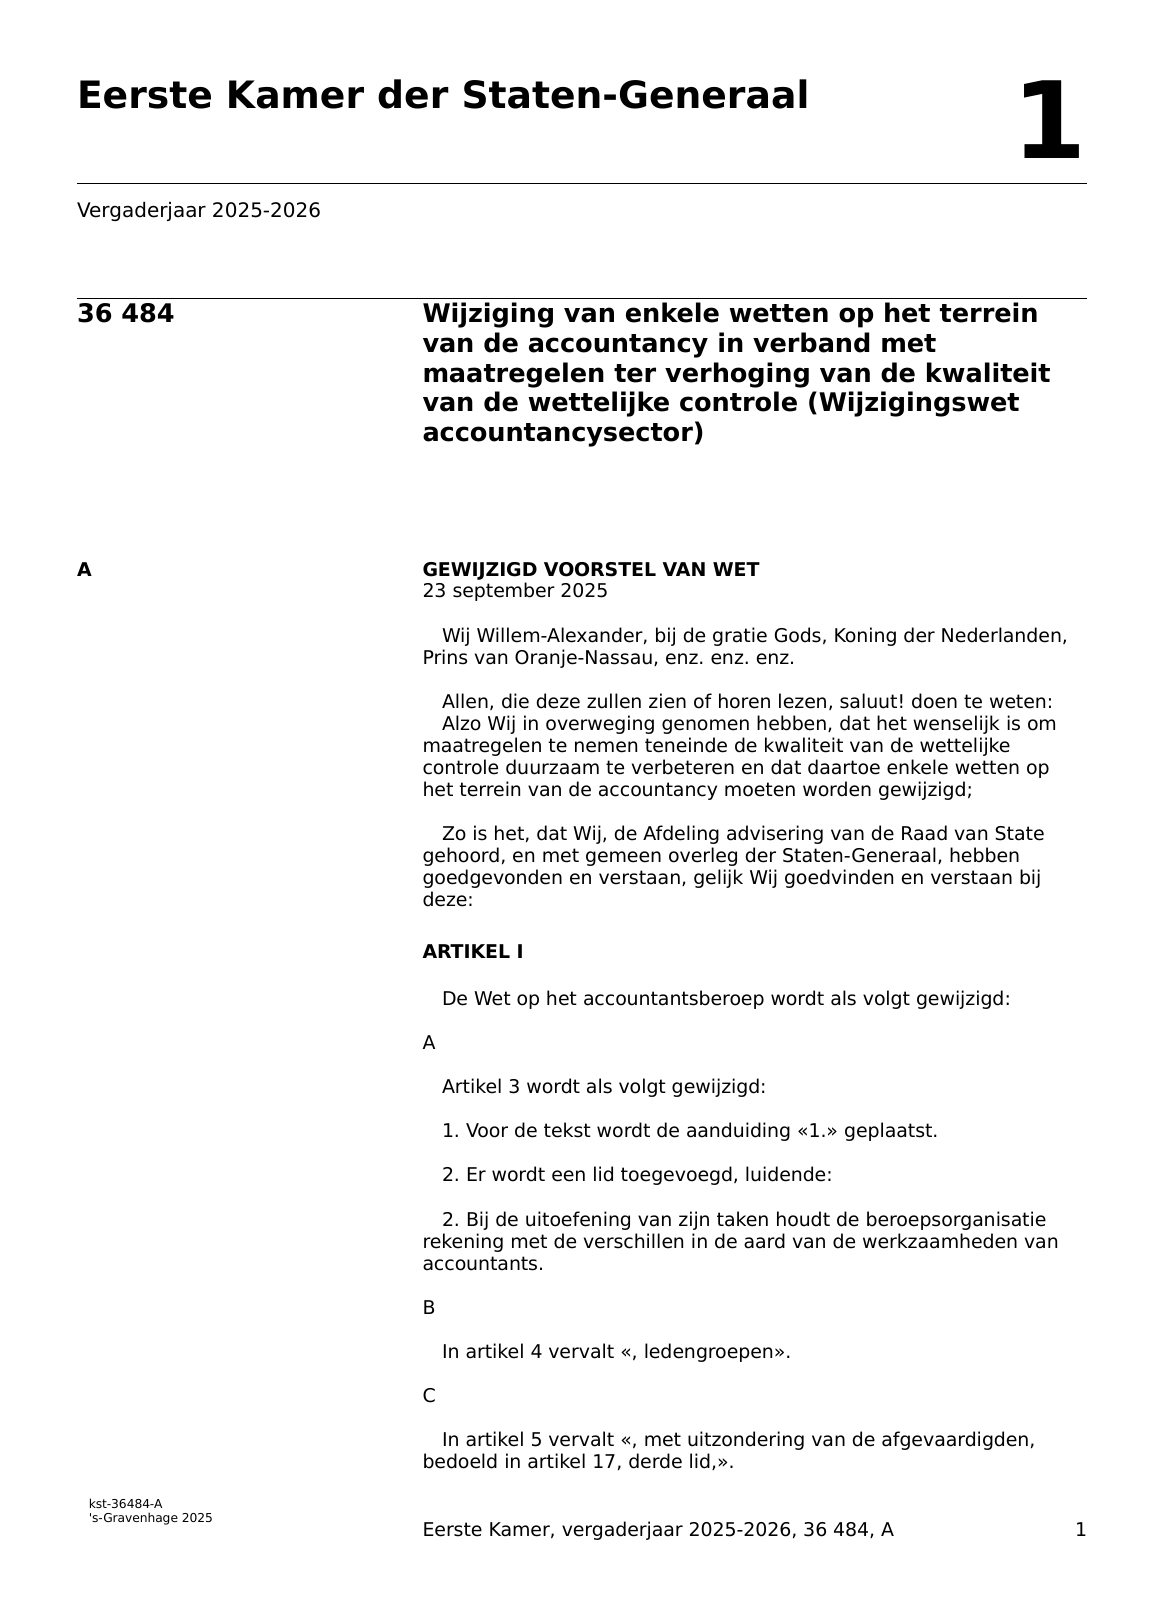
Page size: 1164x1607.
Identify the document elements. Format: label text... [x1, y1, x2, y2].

table_header 1 [886, 59, 1087, 183]
text 2. Er wordt een lid toegevoegd, luidende: [422, 1164, 1087, 1186]
text Artikel 3 wordt als volgt gewijzigd: [422, 1076, 1087, 1098]
text C [422, 1385, 1087, 1407]
text 's-Gravenhage 2025 [88, 1511, 323, 1525]
text Allen, die deze zullen zien of horen lezen, saluut! doen te weten: [422, 691, 1087, 713]
text B [422, 1297, 1087, 1319]
subtitle A GEWIJZIGD VOORSTEL VAN WET [77, 558, 1087, 580]
text Alzo Wij in overweging genomen hebben, dat het wenselijk is om maatregelen te nemen teneinde de kwaliteit van de wettelijke controle duurzaam te verbeteren en dat daartoe enkele wetten op het terrein van de accountancy moeten worden gewijzigd; [422, 713, 1087, 801]
table_cell Vergaderjaar 2025-2026 [77, 184, 1087, 298]
text In artikel 4 vervalt «, ledengroepen». [422, 1341, 1087, 1363]
text De Wet op het accountantsberoep wordt als volgt gewijzigd: [422, 988, 1087, 1010]
text Zo is het, dat Wij, de Afdeling advisering van de Raad van State gehoord, en met gemeen overleg der Staten-Generaal, hebben goedgevonden en verstaan, gelijk Wij goedvinden en verstaan bij deze: [422, 823, 1087, 911]
text A [422, 1032, 1087, 1054]
text kst-36484-A [88, 1497, 323, 1511]
subtitle ARTIKEL I [422, 941, 1087, 963]
table_header Eerste Kamer der Staten-Generaal [77, 59, 886, 183]
text Wij Willem-Alexander, bij de gratie Gods, Koning der Nederlanden, Prins van Oranje-Nassau, enz. enz. enz. [422, 624, 1087, 668]
text 1. Voor de tekst wordt de aanduiding «1.» geplaatst. [422, 1120, 1087, 1142]
text 2. Bij de uitoefening van zijn taken houdt de beroepsorganisatie rekening met de verschillen in de aard van de werkzaamheden van accountants. [422, 1208, 1087, 1274]
text 23 september 2025 [422, 580, 1087, 602]
text In artikel 5 vervalt «, met uitzondering van de afgevaardigden, bedoeld in artikel 17, derde lid,». [422, 1429, 1087, 1473]
subtitle 36 484 Wijziging van enkele wetten op het terrein van de accountancy in verband met maatregelen ter verhoging van de kwaliteit van de wettelijke controle (Wijzigingswet accountancysector) [77, 299, 1087, 447]
